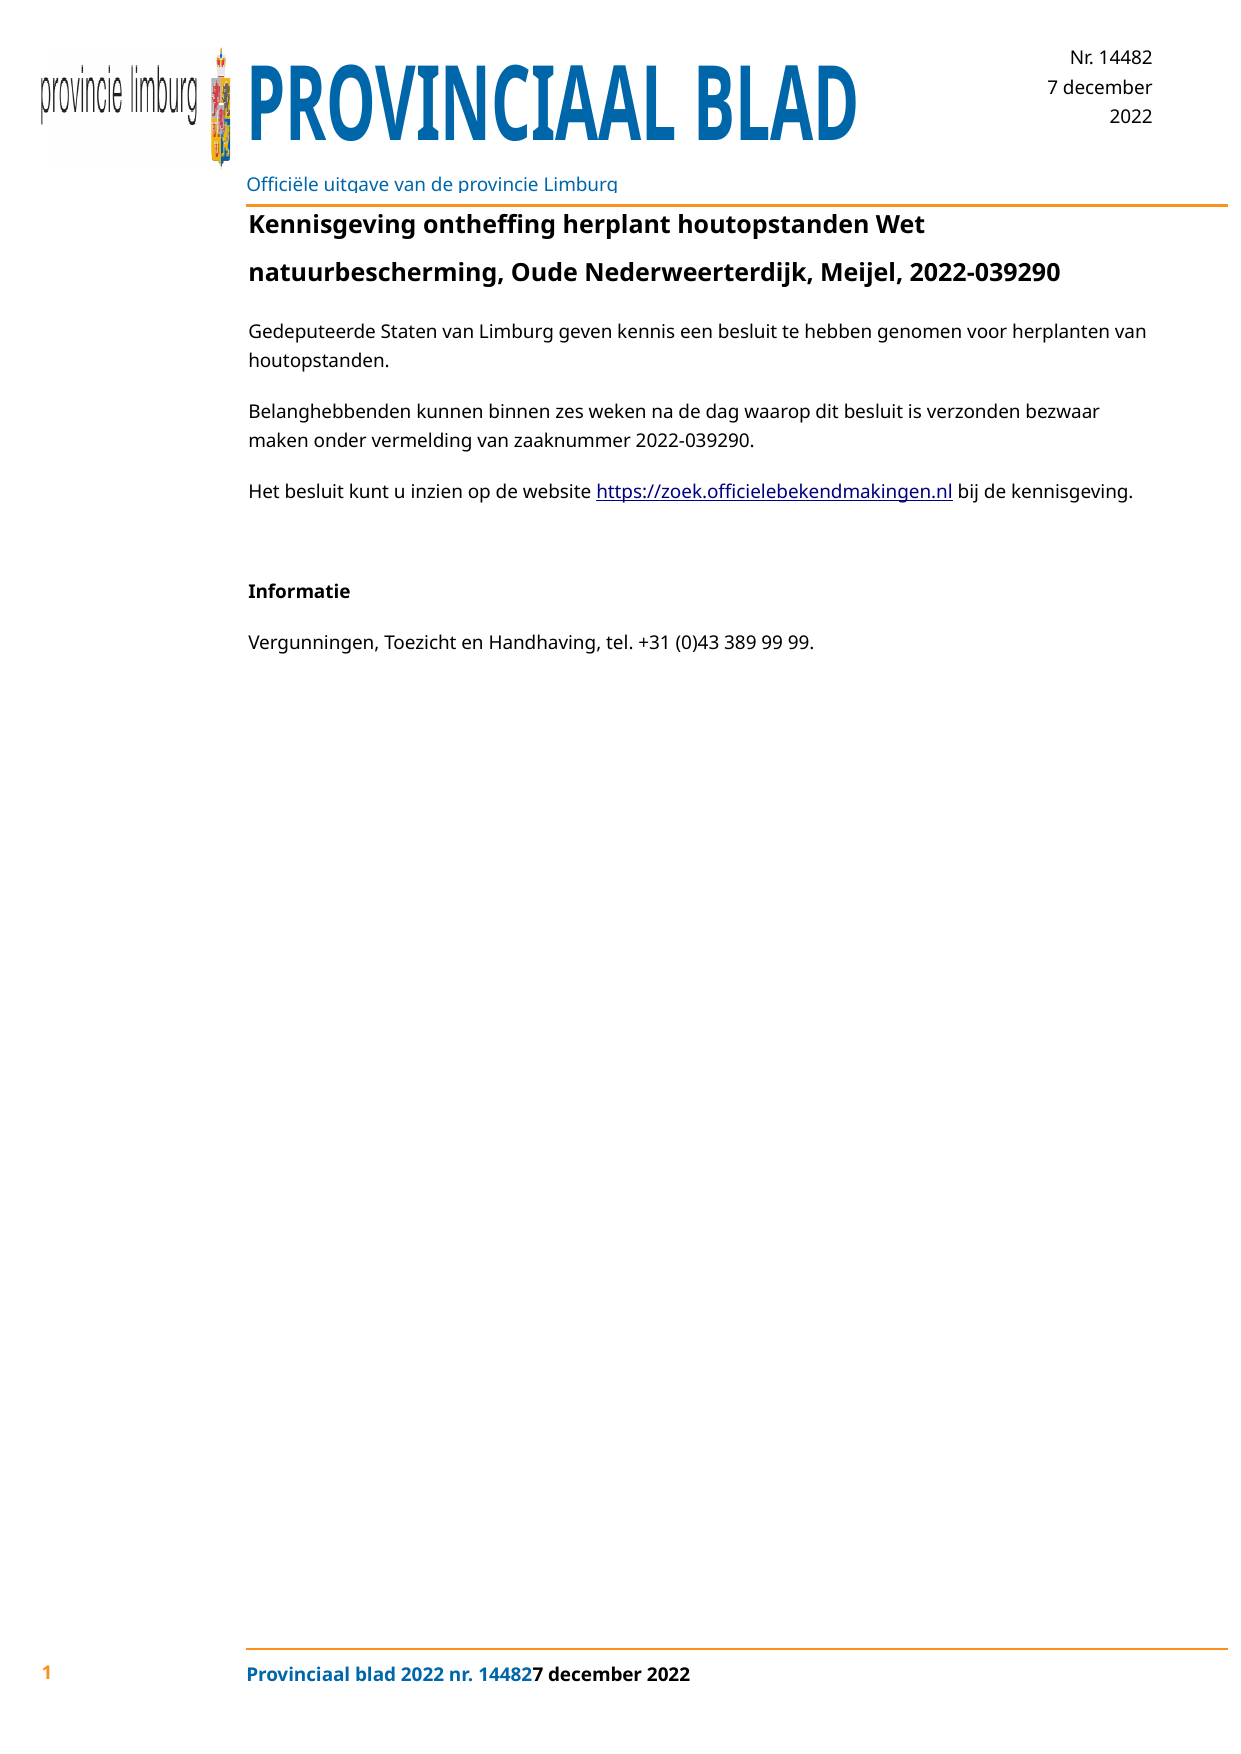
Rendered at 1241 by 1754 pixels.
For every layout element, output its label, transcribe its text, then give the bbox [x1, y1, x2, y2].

text Kennisgeving ontheffing herplant houtopstanden Wet natuurbescherming, Oude Nederweerterdijk, Meijel, 2022-039290 [248, 207, 1152, 288]
text Vergunningen, Toezicht en Handhaving, tel. +31 (0)43 389 99 99. [248, 629, 1152, 655]
text Gedeputeerde Staten van Limburg geven kennis een besluit te hebben genomen voor herplanten van houtopstanden. [248, 318, 1152, 373]
text Het besluit kunt u inzien op de website https://zoek.officielebekendmakingen.nl bij de kennisgeving. [248, 478, 1152, 504]
text Informatie [248, 579, 1152, 604]
picture [41, 47, 231, 172]
text Belanghebbenden kunnen binnen zes weken na de dag waarop dit besluit is verzonden bezwaar maken onder vermelding van zaaknummer 2022-039290. [248, 398, 1152, 453]
